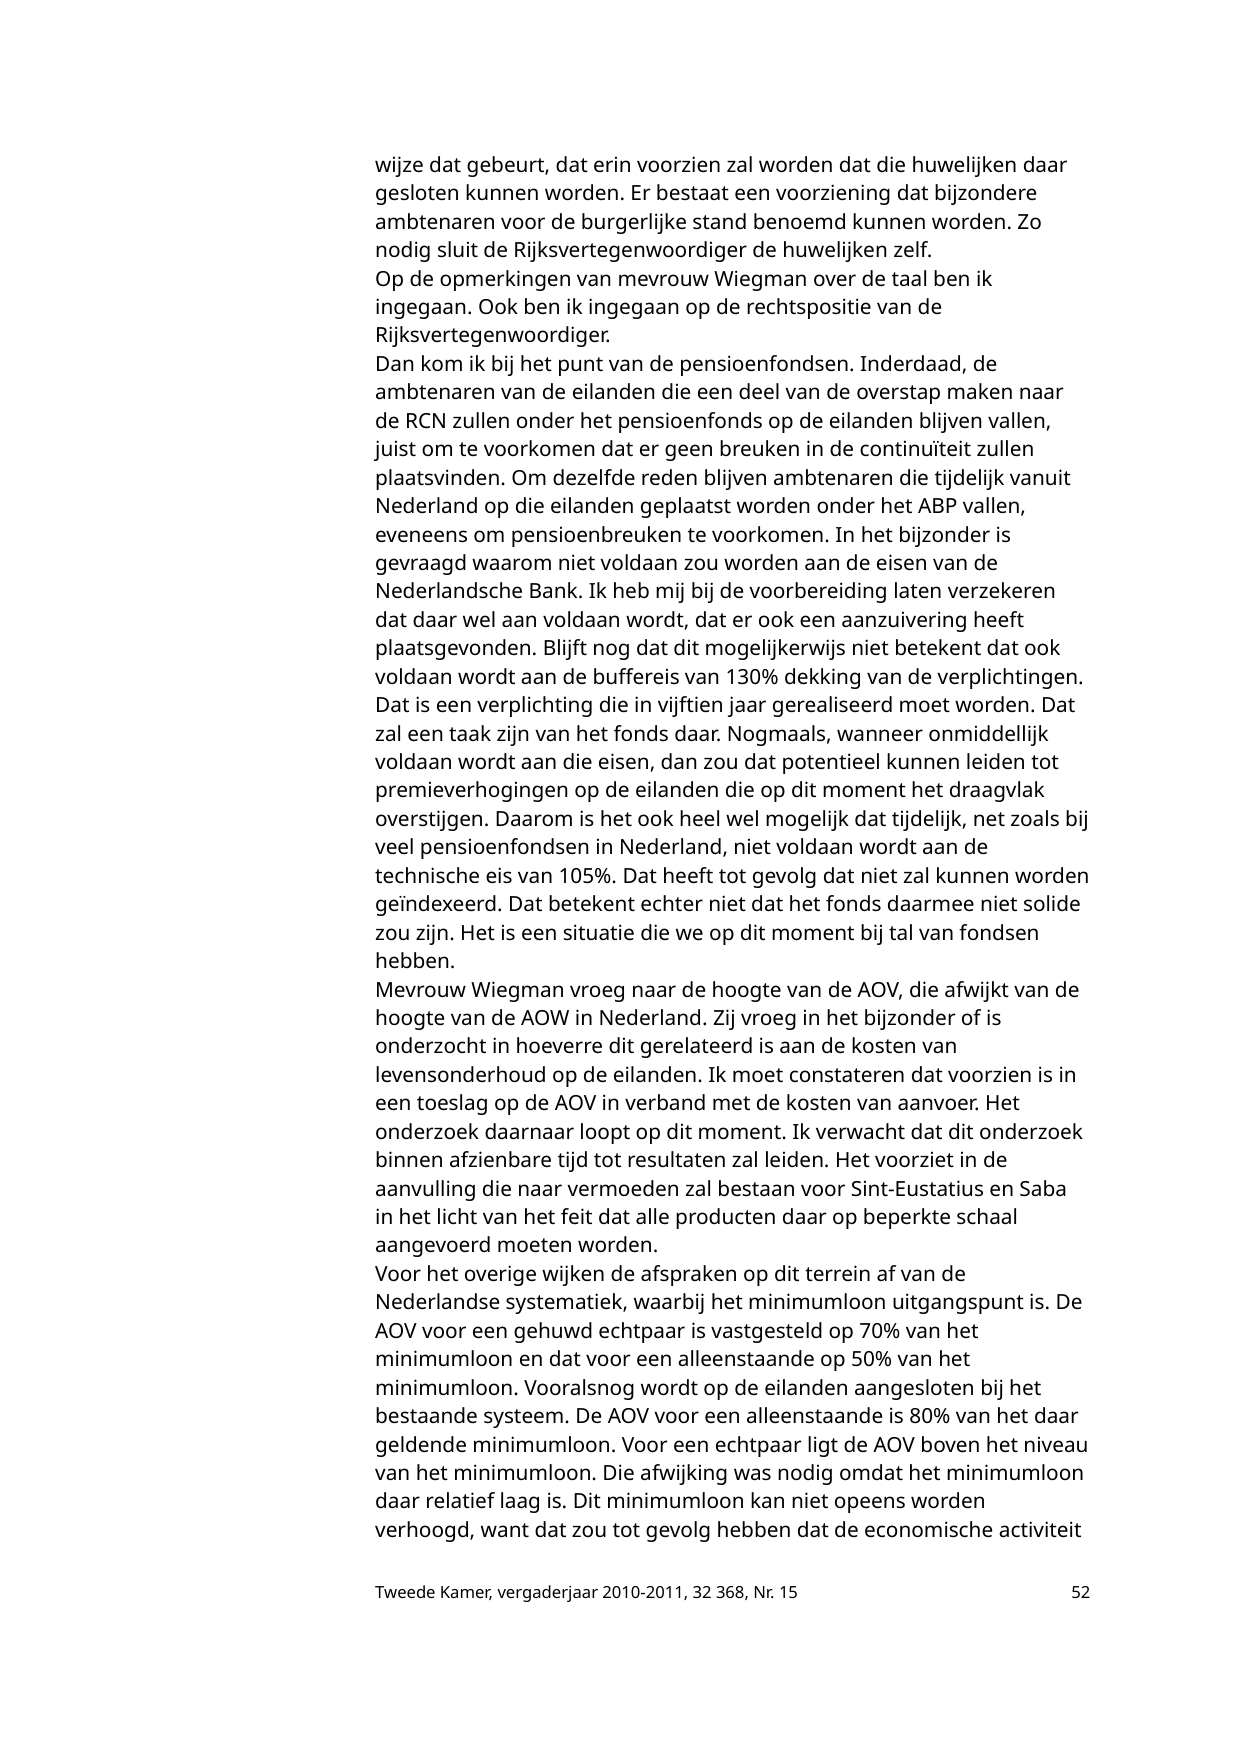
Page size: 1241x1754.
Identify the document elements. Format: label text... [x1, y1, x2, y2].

text Op de opmerkingen van mevrouw Wiegman over de taal ben ik ingegaan. Ook ben ik ingegaan op de rechtspositie van de Rijksvertegenwoordiger. [375, 264, 1090, 349]
text Mevrouw Wiegman vroeg naar de hoogte van de AOV, die afwijkt van de hoogte van de AOW in Nederland. Zij vroeg in het bijzonder of is onderzocht in hoeverre dit gerelateerd is aan de kosten van levensonderhoud op de eilanden. Ik moet constateren dat voorzien is in een toeslag op de AOV in verband met de kosten van aanvoer. Het onderzoek daarnaar loopt op dit moment. Ik verwacht dat dit onderzoek binnen afzienbare tijd tot resultaten zal leiden. Het voorziet in de aanvulling die naar vermoeden zal bestaan voor Sint-Eustatius en Saba in het licht van het feit dat alle producten daar op beperkte schaal aangevoerd moeten worden. [375, 975, 1090, 1259]
text wijze dat gebeurt, dat erin voorzien zal worden dat die huwelijken daar gesloten kunnen worden. Er bestaat een voorziening dat bijzondere ambtenaren voor de burgerlijke stand benoemd kunnen worden. Zo nodig sluit de Rijksvertegenwoordiger de huwelijken zelf. [375, 150, 1090, 264]
text Dan kom ik bij het punt van de pensioenfondsen. Inderdaad, de ambtenaren van de eilanden die een deel van de overstap maken naar de RCN zullen onder het pensioenfonds op de eilanden blijven vallen, juist om te voorkomen dat er geen breuken in de continuïteit zullen plaatsvinden. Om dezelfde reden blijven ambtenaren die tijdelijk vanuit Nederland op die eilanden geplaatst worden onder het ABP vallen, eveneens om pensioenbreuken te voorkomen. In het bijzonder is gevraagd waarom niet voldaan zou worden aan de eisen van de Nederlandsche Bank. Ik heb mij bij de voorbereiding laten verzekeren dat daar wel aan voldaan wordt, dat er ook een aanzuivering heeft plaatsgevonden. Blijft nog dat dit mogelijkerwijs niet betekent dat ook voldaan wordt aan de buffereis van 130% dekking van de verplichtingen. Dat is een verplichting die in vijftien jaar gerealiseerd moet worden. Dat zal een taak zijn van het fonds daar. Nogmaals, wanneer onmiddellijk voldaan wordt aan die eisen, dan zou dat potentieel kunnen leiden tot premieverhogingen op de eilanden die op dit moment het draagvlak overstijgen. Daarom is het ook heel wel mogelijk dat tijdelijk, net zoals bij veel pensioenfondsen in Nederland, niet voldaan wordt aan de technische eis van 105%. Dat heeft tot gevolg dat niet zal kunnen worden geïndexeerd. Dat betekent echter niet dat het fonds daarmee niet solide zou zijn. Het is een situatie die we op dit moment bij tal van fondsen hebben. [375, 349, 1090, 975]
text Voor het overige wijken de afspraken op dit terrein af van de Nederlandse systematiek, waarbij het minimumloon uitgangspunt is. De AOV voor een gehuwd echtpaar is vastgesteld op 70% van het minimumloon en dat voor een alleenstaande op 50% van het minimumloon. Vooralsnog wordt op de eilanden aangesloten bij het bestaande systeem. De AOV voor een alleenstaande is 80% van het daar geldende minimumloon. Voor een echtpaar ligt de AOV boven het niveau van het minimumloon. Die afwijking was nodig omdat het minimumloon daar relatief laag is. Dit minimumloon kan niet opeens worden verhoogd, want dat zou tot gevolg hebben dat de economische activiteit [375, 1259, 1090, 1543]
